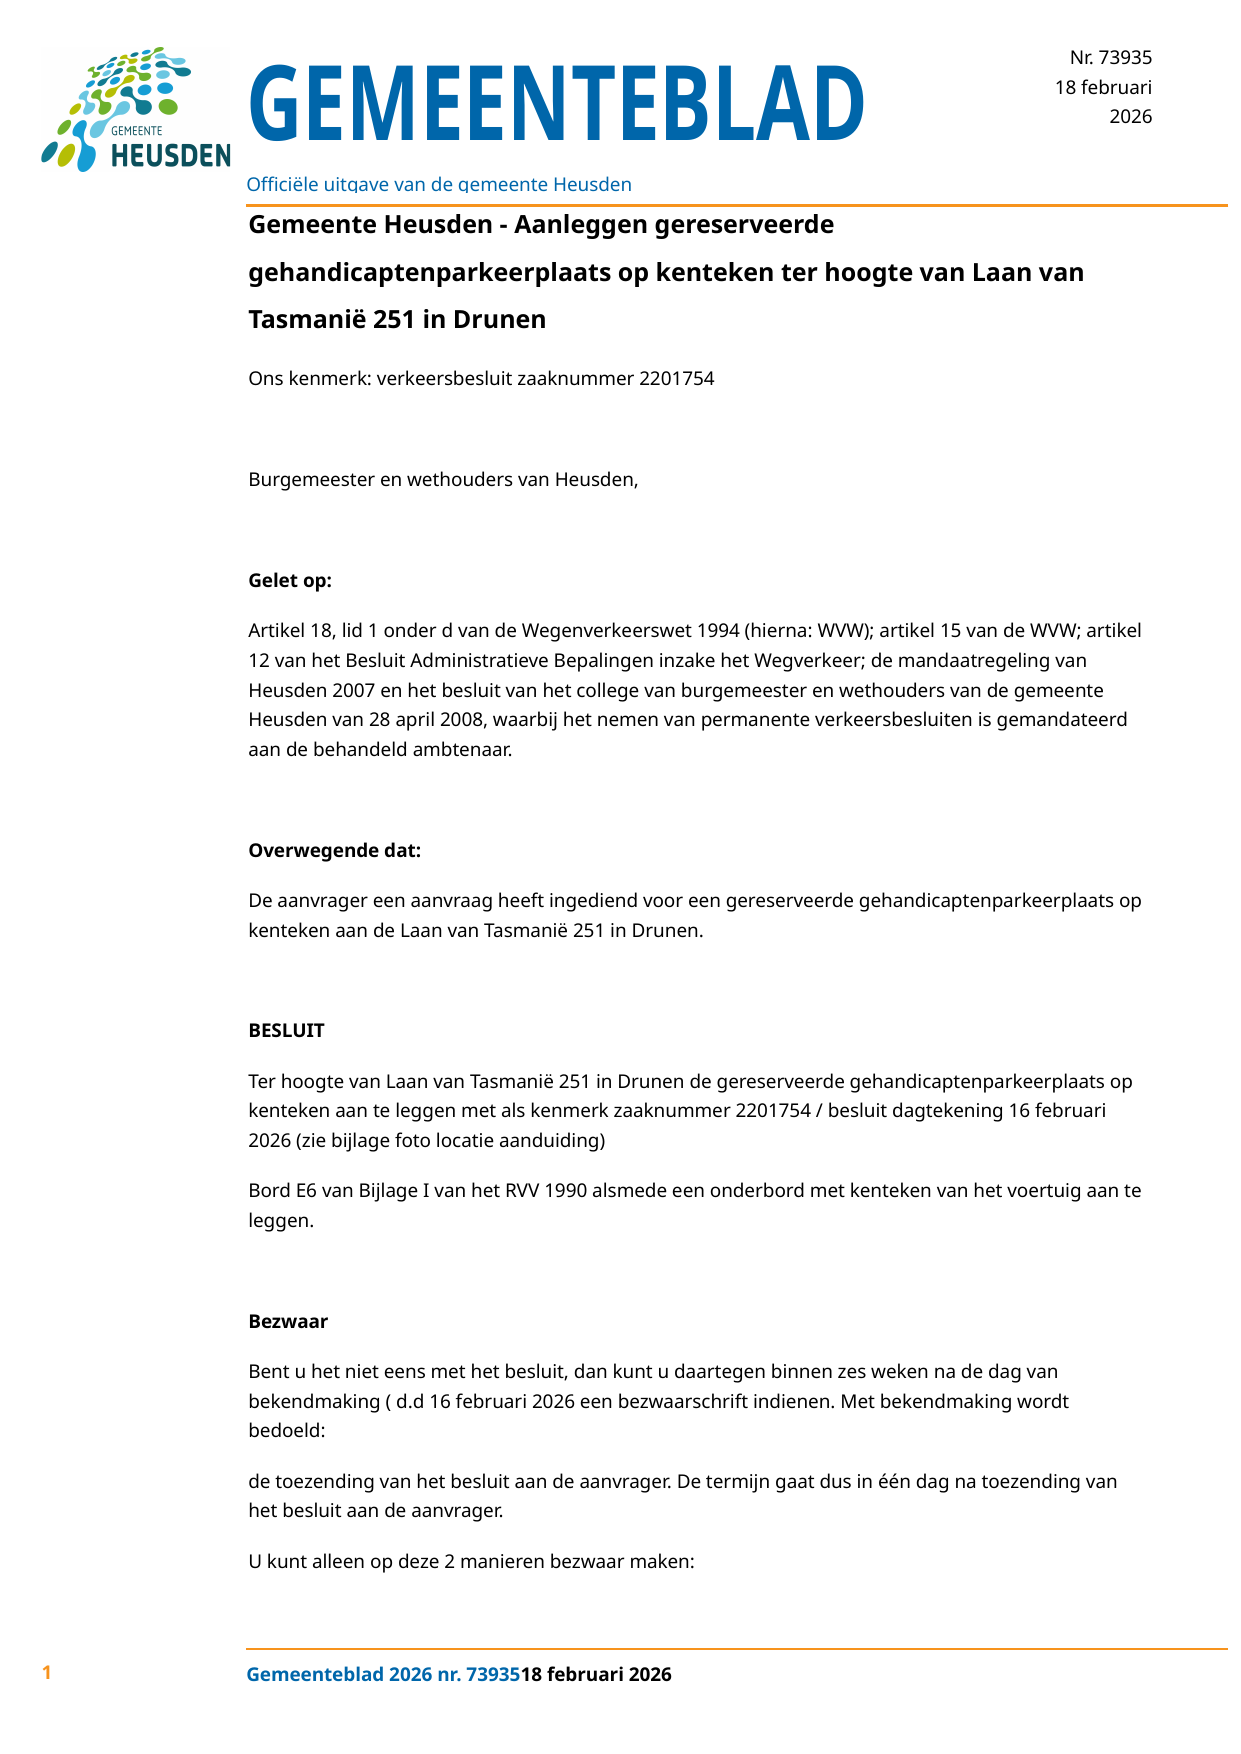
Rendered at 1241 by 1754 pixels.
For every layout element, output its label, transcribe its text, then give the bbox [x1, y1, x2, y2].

text U kunt alleen op deze 2 manieren bezwaar maken: [248, 1548, 1152, 1574]
text Gelet op: [248, 567, 1152, 593]
text Bord E6 van Bijlage I van het RVV 1990 alsmede een onderbord met kenteken van het voertuig aan te leggen. [248, 1178, 1152, 1233]
text Burgemeester en wethouders van Heusden, [248, 466, 1152, 492]
text De aanvrager een aanvraag heeft ingediend voor een gereserveerde gehandicaptenparkeerplaats op kenteken aan de Laan van Tasmanië 251 in Drunen. [248, 887, 1152, 942]
text Bent u het niet eens met het besluit, dan kunt u daartegen binnen zes weken na de dag van bekendmaking ( d.d 16 februari 2026 een bezwaarschrift indienen. Met bekendmaking wordt bedoeld: [248, 1358, 1152, 1443]
text Bezwaar [248, 1308, 1152, 1334]
text Ter hoogte van Laan van Tasmanië 251 in Drunen de gereserveerde gehandicaptenparkeerplaats op kenteken aan te leggen met als kenmerk zaaknummer 2201754 / besluit dagtekening 16 februari 2026 (zie bijlage foto locatie aanduiding) [248, 1068, 1152, 1153]
text Gemeente Heusden - Aanleggen gereserveerde gehandicaptenparkeerplaats op kenteken ter hoogte van Laan van Tasmanië 251 in Drunen [248, 207, 1152, 336]
text Ons kenmerk: verkeersbesluit zaaknummer 2201754 [248, 366, 1152, 391]
text de toezending van het besluit aan de aanvrager. De termijn gaat dus in één dag na toezending van het besluit aan de aanvrager. [248, 1468, 1152, 1523]
text BESLUIT [248, 1018, 1152, 1043]
text Artikel 18, lid 1 onder d van de Wegenverkeerswet 1994 (hierna: WVW); artikel 15 van de WVW; artikel 12 van het Besluit Administratieve Bepalingen inzake het Wegverkeer; de mandaatregeling van Heusden 2007 en het besluit van het college van burgemeester en wethouders van de gemeente Heusden van 28 april 2008, waarbij het nemen van permanente verkeersbesluiten is gemandateerd aan de behandeld ambtenaar. [248, 618, 1152, 762]
picture [41, 47, 231, 172]
text Overwegende dat: [248, 837, 1152, 862]
